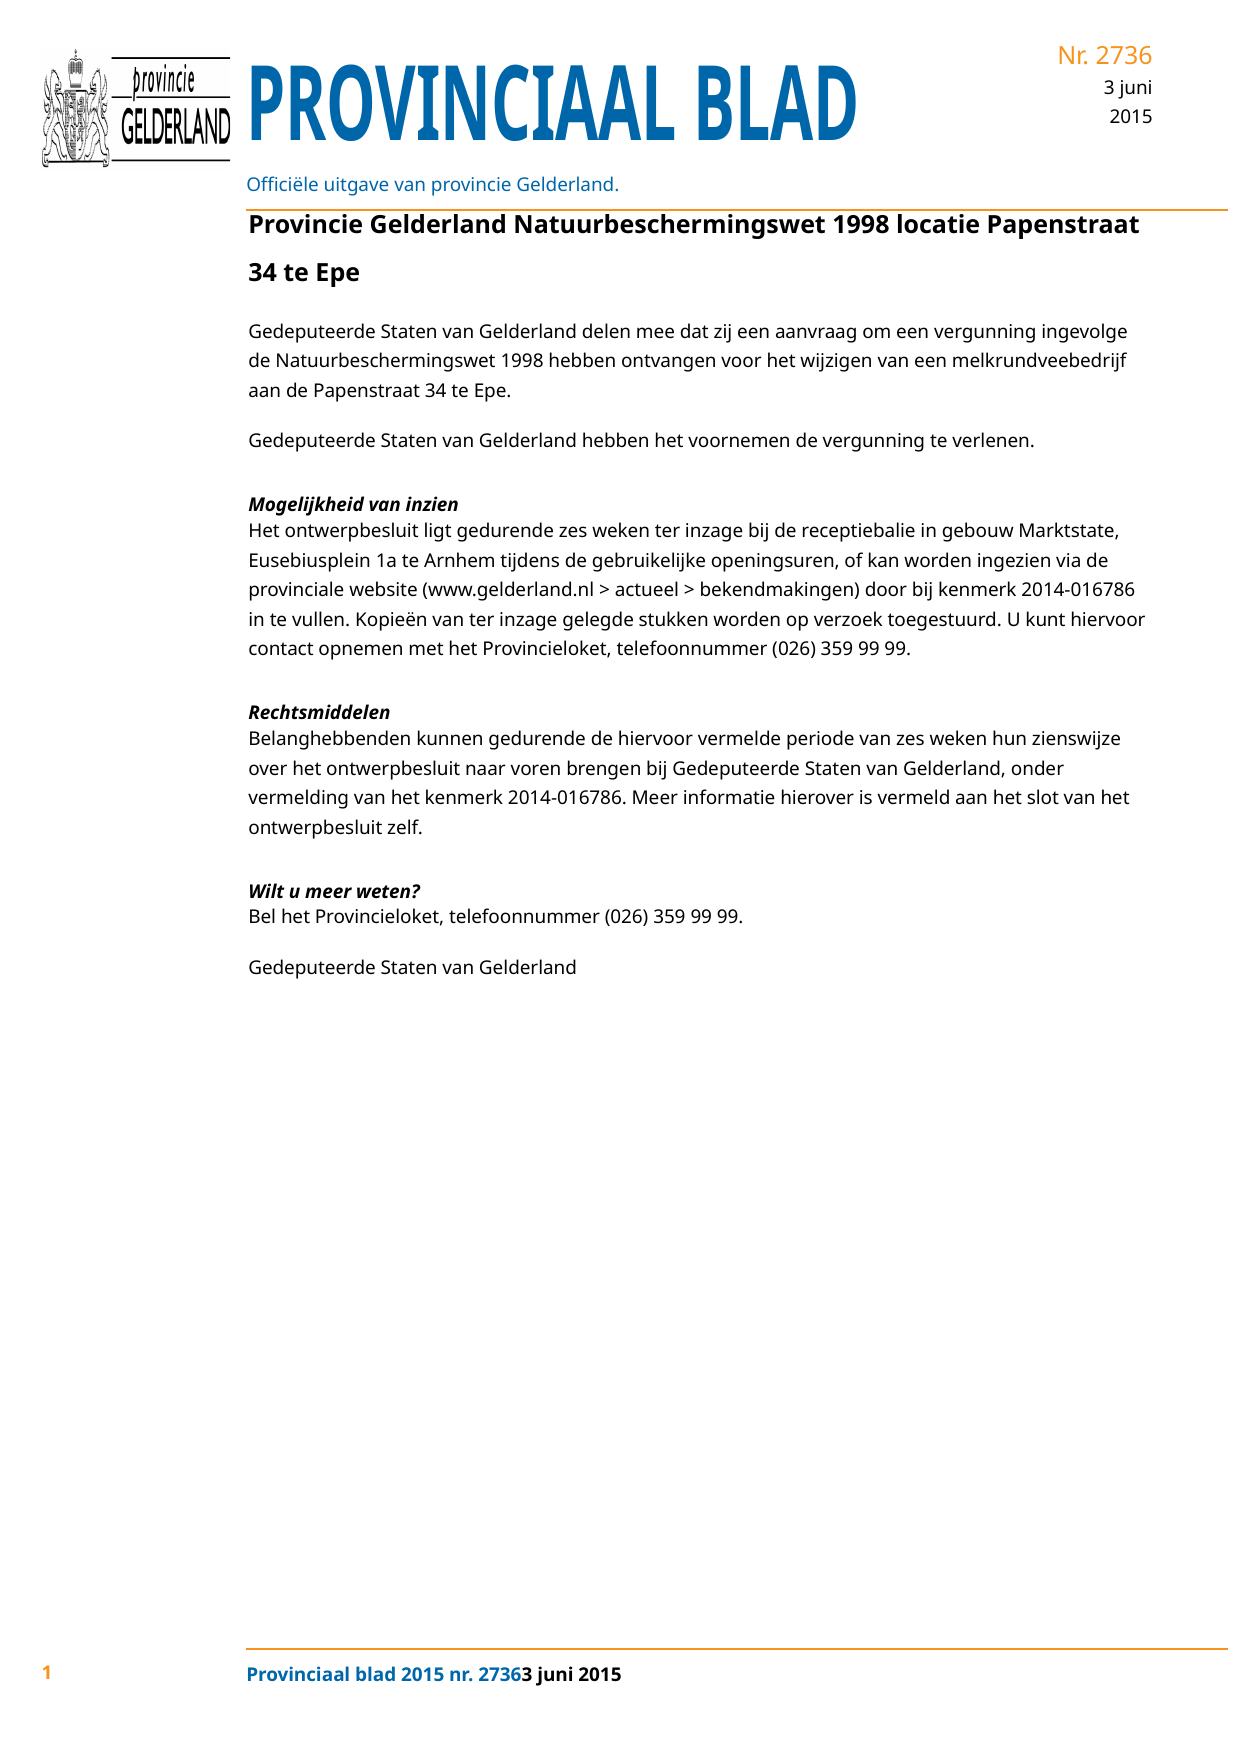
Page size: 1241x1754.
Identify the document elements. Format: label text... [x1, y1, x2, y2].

text Rechtsmiddelen [248, 699, 1152, 725]
text Gedeputeerde Staten van Gelderland delen mee dat zij een aanvraag om een vergunning ingevolge de Natuurbeschermingswet 1998 hebben ontvangen voor het wijzigen van een melkrundveebedrijf aan de Papenstraat 34 te Epe. [248, 318, 1152, 403]
text Provincie Gelderland Natuurbeschermingswet 1998 locatie Papenstraat 34 te Epe [248, 211, 1152, 288]
text Wilt u meer weten? [248, 878, 1152, 904]
text Mogelijkheid van inzien [248, 491, 1152, 517]
text Het ontwerpbesluit ligt gedurende zes weken ter inzage bij de receptiebalie in gebouw Marktstate, Eusebiusplein 1a te Arnhem tijdens de gebruikelijke openingsuren, of kan worden ingezien via de provinciale website (www.gelderland.nl > actueel > bekendmakingen) door bij kenmerk 2014-016786 in te vullen. Kopieën van ter inzage gelegde stukken worden op verzoek toegestuurd. U kunt hiervoor contact opnemen met het Provincieloket, telefoonnummer (026) 359 99 99. [248, 517, 1152, 661]
text Belanghebbenden kunnen gedurende de hiervoor vermelde periode van zes weken hun zienswijze over het ontwerpbesluit naar voren brengen bij Gedeputeerde Staten van Gelderland, onder vermelding van het kenmerk 2014-016786. Meer informatie hierover is vermeld aan het slot van het ontwerpbesluit zelf. [248, 725, 1152, 840]
text Gedeputeerde Staten van Gelderland hebben het voornemen de vergunning te verlenen. [248, 427, 1152, 453]
text Bel het Provincieloket, telefoonnummer (026) 359 99 99. [248, 904, 1152, 929]
picture [41, 47, 231, 172]
text Gedeputeerde Staten van Gelderland [248, 954, 1152, 980]
